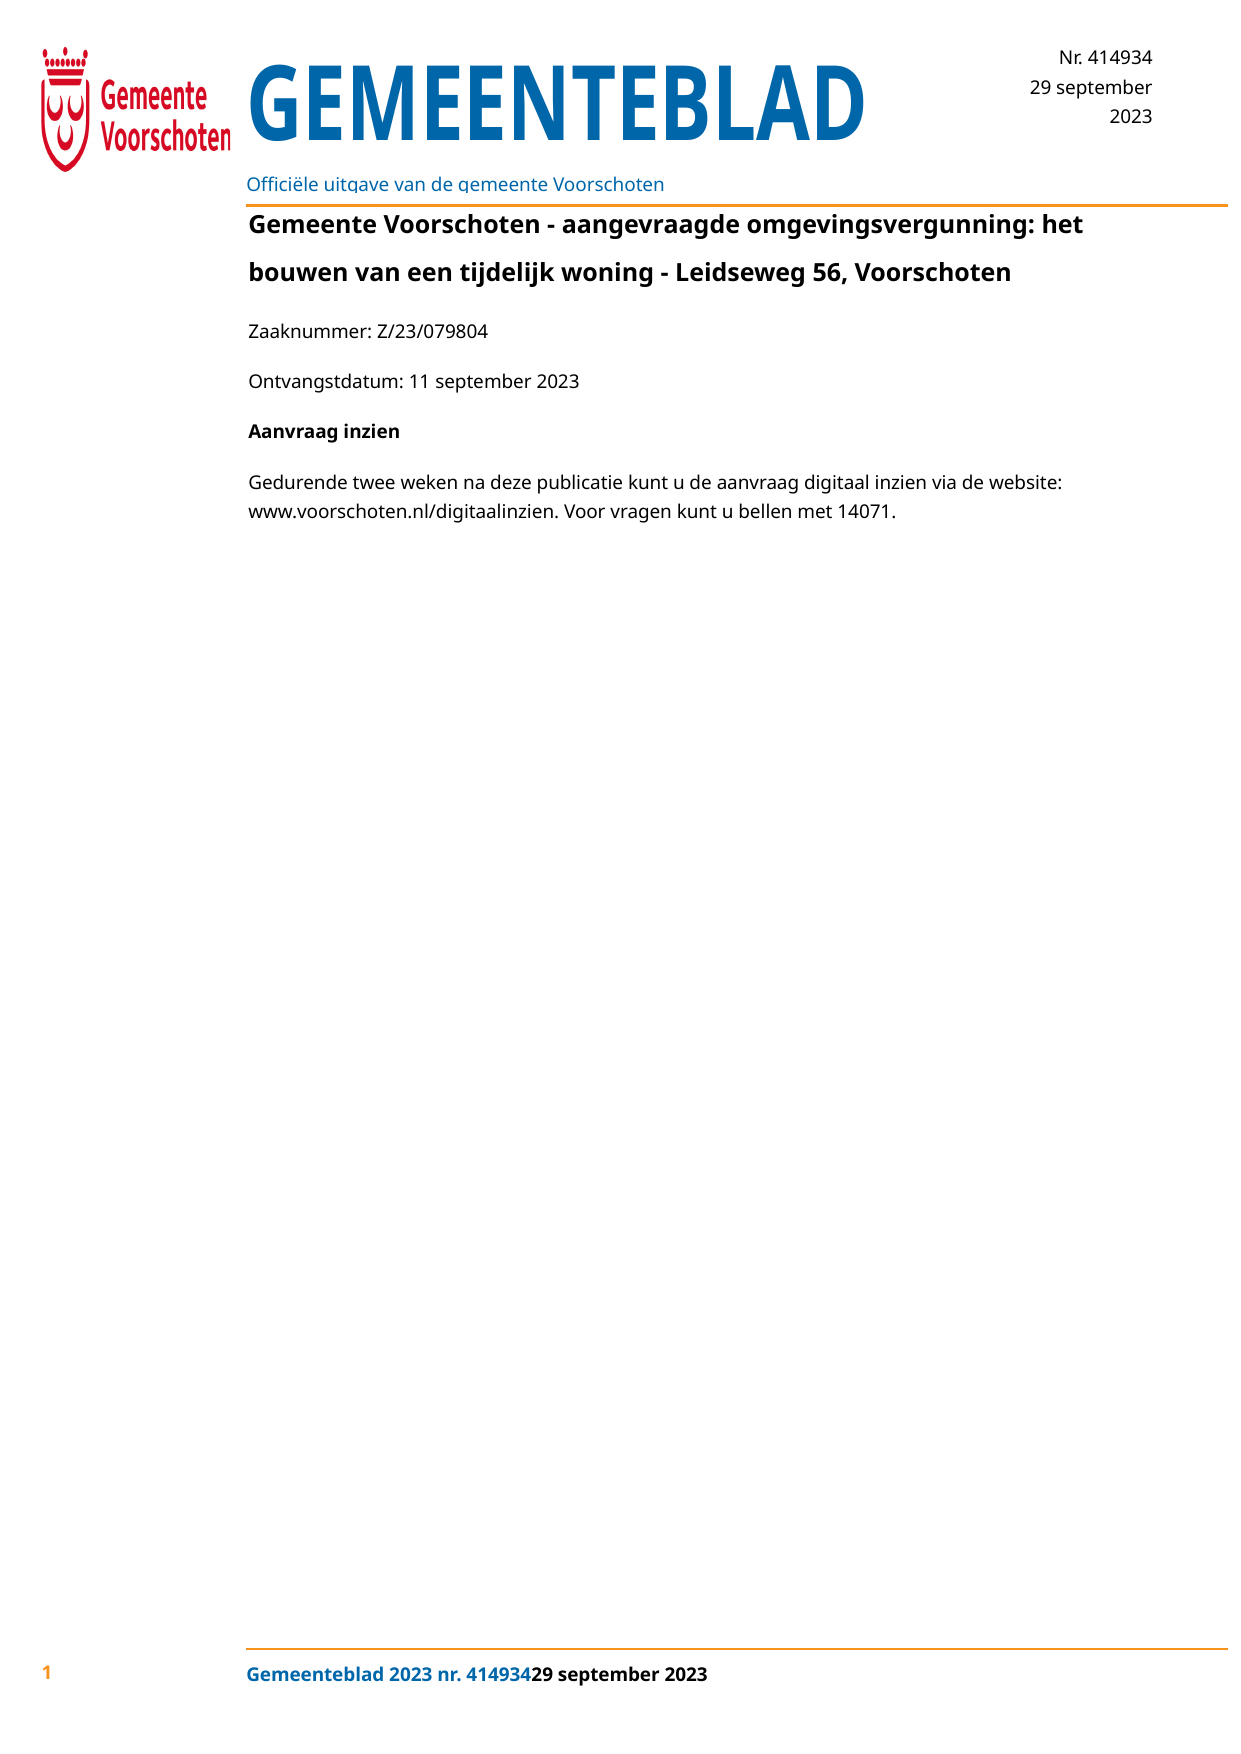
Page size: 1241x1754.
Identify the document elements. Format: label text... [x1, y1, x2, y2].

picture [41, 47, 231, 172]
text Gemeente Voorschoten - aangevraagde omgevingsvergunning: het bouwen van een tijdelijk woning - Leidseweg 56, Voorschoten [248, 207, 1152, 288]
text Gedurende twee weken na deze publicatie kunt u de aanvraag digitaal inzien via de website: www.voorschoten.nl/digitaalinzien. Voor vragen kunt u bellen met 14071. [248, 469, 1152, 524]
text Ontvangstdatum: 11 september 2023 [248, 368, 1152, 394]
text Aanvraag inzien [248, 419, 1152, 444]
text Zaaknummer: Z/23/079804 [248, 318, 1152, 344]
